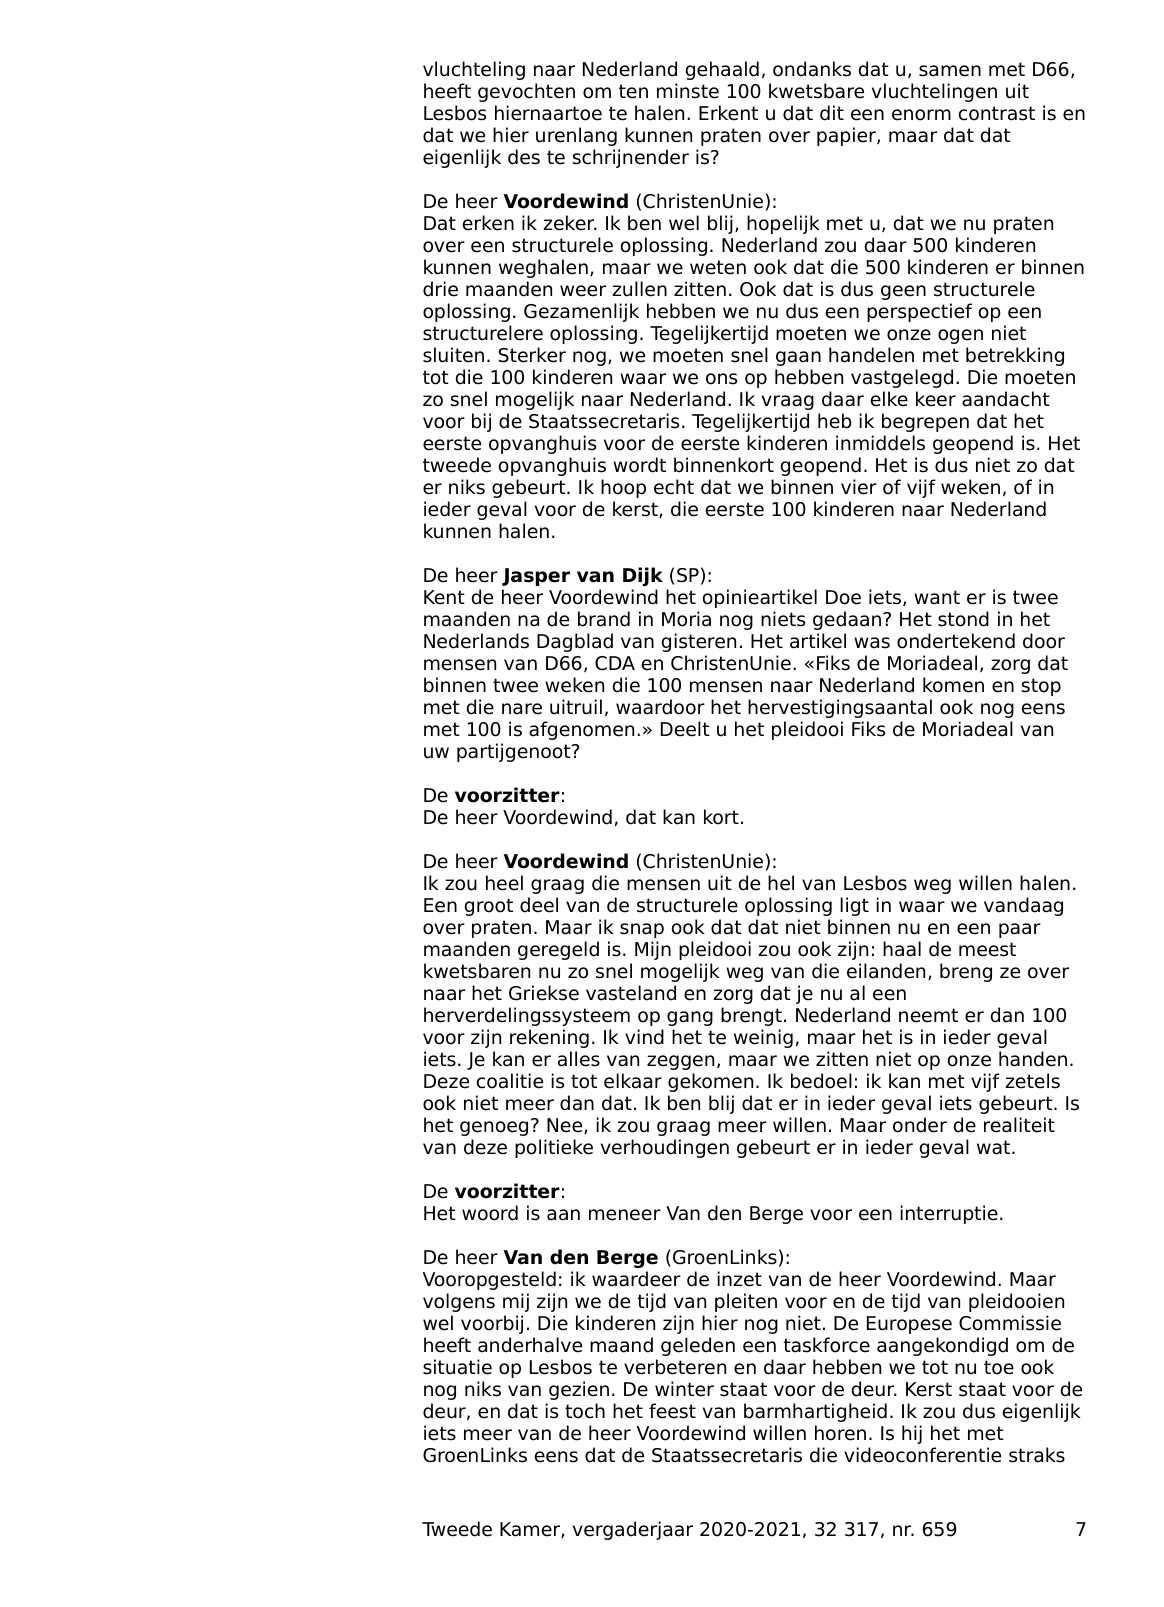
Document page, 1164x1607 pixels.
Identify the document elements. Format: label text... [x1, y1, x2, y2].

text Dat erken ik zeker. Ik ben wel blij, hopelijk met u, dat we nu praten over een structurele oplossing. Nederland zou daar 500 kinderen kunnen weghalen, maar we weten ook dat die 500 kinderen er binnen drie maanden weer zullen zitten. Ook dat is dus geen structurele oplossing. Gezamenlijk hebben we nu dus een perspectief op een structurelere oplossing. Tegelijkertijd moeten we onze ogen niet sluiten. Sterker nog, we moeten snel gaan handelen met betrekking tot die 100 kinderen waar we ons op hebben vastgelegd. Die moeten zo snel mogelijk naar Nederland. Ik vraag daar elke keer aandacht voor bij de Staatssecretaris. Tegelijkertijd heb ik begrepen dat het eerste opvanghuis voor de eerste kinderen inmiddels geopend is. Het tweede opvanghuis wordt binnenkort geopend. Het is dus niet zo dat er niks gebeurt. Ik hoop echt dat we binnen vier of vijf weken, of in ieder geval voor de kerst, die eerste 100 kinderen naar Nederland kunnen halen. [422, 213, 1087, 543]
text De heer Voordewind (ChristenUnie): [422, 191, 1087, 213]
text De voorzitter: [422, 1181, 1087, 1203]
text De heer Van den Berge (GroenLinks): [422, 1247, 1087, 1269]
text Kent de heer Voordewind het opinieartikel Doe iets, want er is twee maanden na de brand in Moria nog niets gedaan? Het stond in het Nederlands Dagblad van gisteren. Het artikel was ondertekend door mensen van D66, CDA en ChristenUnie. «Fiks de Moriadeal, zorg dat binnen twee weken die 100 mensen naar Nederland komen en stop met die nare uitruil, waardoor het hervestigingsaantal ook nog eens met 100 is afgenomen.» Deelt u het pleidooi Fiks de Moriadeal van uw partijgenoot? [422, 587, 1087, 763]
text vluchteling naar Nederland gehaald, ondanks dat u, samen met D66, heeft gevochten om ten minste 100 kwetsbare vluchtelingen uit Lesbos hiernaartoe te halen. Erkent u dat dit een enorm contrast is en dat we hier urenlang kunnen praten over papier, maar dat dat eigenlijk des te schrijnender is? [422, 59, 1087, 169]
text De heer Voordewind (ChristenUnie): [422, 851, 1087, 873]
text Vooropgesteld: ik waardeer de inzet van de heer Voordewind. Maar volgens mij zijn we de tijd van pleiten voor en de tijd van pleidooien wel voorbij. Die kinderen zijn hier nog niet. De Europese Commissie heeft anderhalve maand geleden een taskforce aangekondigd om de situatie op Lesbos te verbeteren en daar hebben we tot nu toe ook nog niks van gezien. De winter staat voor de deur. Kerst staat voor de deur, en dat is toch het feest van barmhartigheid. Ik zou dus eigenlijk iets meer van de heer Voordewind willen horen. Is hij het met GroenLinks eens dat de Staatssecretaris die videoconferentie straks [422, 1269, 1087, 1467]
text De voorzitter: [422, 785, 1087, 807]
text Ik zou heel graag die mensen uit de hel van Lesbos weg willen halen. Een groot deel van de structurele oplossing ligt in waar we vandaag over praten. Maar ik snap ook dat dat niet binnen nu en een paar maanden geregeld is. Mijn pleidooi zou ook zijn: haal de meest kwetsbaren nu zo snel mogelijk weg van die eilanden, breng ze over naar het Griekse vasteland en zorg dat je nu al een herverdelingssysteem op gang brengt. Nederland neemt er dan 100 voor zijn rekening. Ik vind het te weinig, maar het is in ieder geval iets. Je kan er alles van zeggen, maar we zitten niet op onze handen. Deze coalitie is tot elkaar gekomen. Ik bedoel: ik kan met vijf zetels ook niet meer dan dat. Ik ben blij dat er in ieder geval iets gebeurt. Is het genoeg? Nee, ik zou graag meer willen. Maar onder de realiteit van deze politieke verhoudingen gebeurt er in ieder geval wat. [422, 873, 1087, 1159]
text Het woord is aan meneer Van den Berge voor een interruptie. [422, 1203, 1087, 1225]
text De heer Jasper van Dijk (SP): [422, 565, 1087, 587]
text De heer Voordewind, dat kan kort. [422, 807, 1087, 829]
